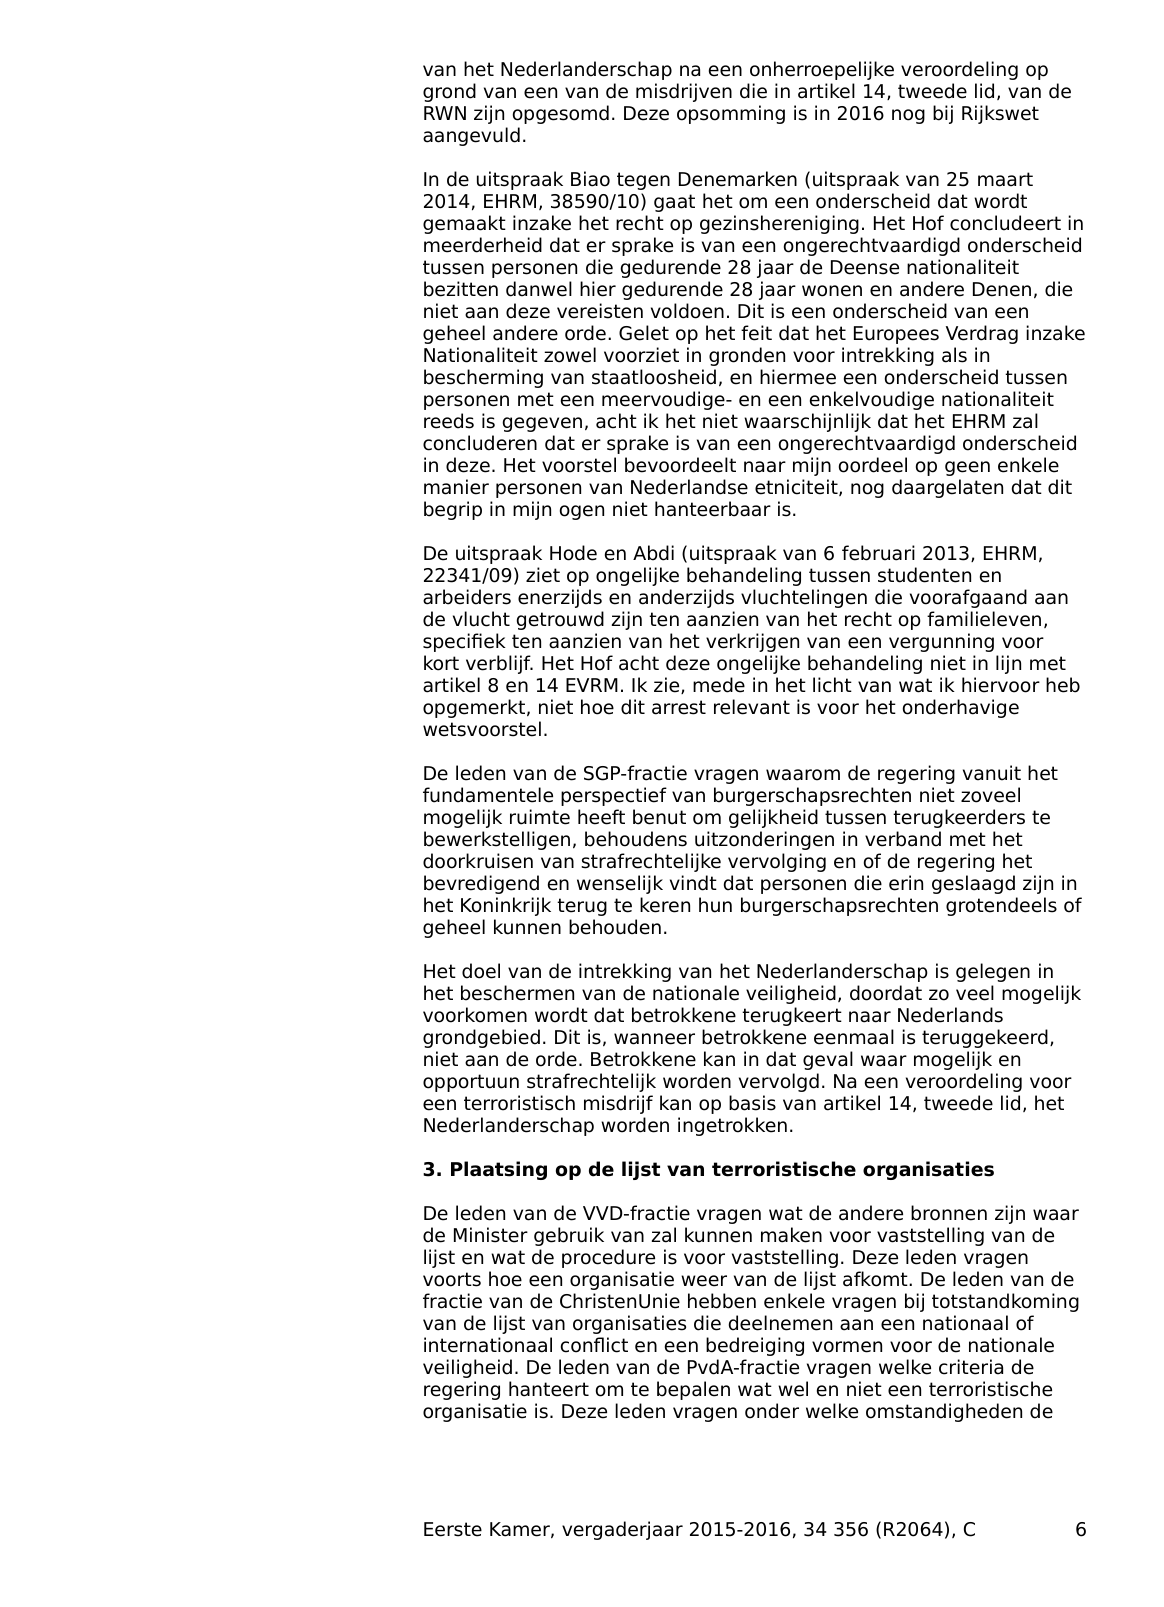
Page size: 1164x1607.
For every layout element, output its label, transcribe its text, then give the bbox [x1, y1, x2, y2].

subtitle 3. Plaatsing op de lijst van terroristische organisaties [422, 1159, 1087, 1181]
text De uitspraak Hode en Abdi (uitspraak van 6 februari 2013, EHRM, 22341/09) ziet op ongelijke behandeling tussen studenten en arbeiders enerzijds en anderzijds vluchtelingen die voorafgaand aan de vlucht getrouwd zijn ten aanzien van het recht op familieleven, specifiek ten aanzien van het verkrijgen van een vergunning voor kort verblijf. Het Hof acht deze ongelijke behandeling niet in lijn met artikel 8 en 14 EVRM. Ik zie, mede in het licht van wat ik hiervoor heb opgemerkt, niet hoe dit arrest relevant is voor het onderhavige wetsvoorstel. [422, 543, 1087, 741]
text De leden van de VVD-fractie vragen wat de andere bronnen zijn waar de Minister gebruik van zal kunnen maken voor vaststelling van de lijst en wat de procedure is voor vaststelling. Deze leden vragen voorts hoe een organisatie weer van de lijst afkomt. De leden van de fractie van de ChristenUnie hebben enkele vragen bij totstandkoming van de lijst van organisaties die deelnemen aan een nationaal of internationaal conflict en een bedreiging vormen voor de nationale veiligheid. De leden van de PvdA-fractie vragen welke criteria de regering hanteert om te bepalen wat wel en niet een terroristische organisatie is. Deze leden vragen onder welke omstandigheden de [422, 1203, 1087, 1423]
text van het Nederlanderschap na een onherroepelijke veroordeling op grond van een van de misdrijven die in artikel 14, tweede lid, van de RWN zijn opgesomd. Deze opsomming is in 2016 nog bij Rijkswet aangevuld. [422, 59, 1087, 147]
text In de uitspraak Biao tegen Denemarken (uitspraak van 25 maart 2014, EHRM, 38590/10) gaat het om een onderscheid dat wordt gemaakt inzake het recht op gezinshereniging. Het Hof concludeert in meerderheid dat er sprake is van een ongerechtvaardigd onderscheid tussen personen die gedurende 28 jaar de Deense nationaliteit bezitten danwel hier gedurende 28 jaar wonen en andere Denen, die niet aan deze vereisten voldoen. Dit is een onderscheid van een geheel andere orde. Gelet op het feit dat het Europees Verdrag inzake Nationaliteit zowel voorziet in gronden voor intrekking als in bescherming van staatloosheid, en hiermee een onderscheid tussen personen met een meervoudige- en een enkelvoudige nationaliteit reeds is gegeven, acht ik het niet waarschijnlijk dat het EHRM zal concluderen dat er sprake is van een ongerechtvaardigd onderscheid in deze. Het voorstel bevoordeelt naar mijn oordeel op geen enkele manier personen van Nederlandse etniciteit, nog daargelaten dat dit begrip in mijn ogen niet hanteerbaar is. [422, 169, 1087, 521]
text Het doel van de intrekking van het Nederlanderschap is gelegen in het beschermen van de nationale veiligheid, doordat zo veel mogelijk voorkomen wordt dat betrokkene terugkeert naar Nederlands grondgebied. Dit is, wanneer betrokkene eenmaal is teruggekeerd, niet aan de orde. Betrokkene kan in dat geval waar mogelijk en opportuun strafrechtelijk worden vervolgd. Na een veroordeling voor een terroristisch misdrijf kan op basis van artikel 14, tweede lid, het Nederlanderschap worden ingetrokken. [422, 961, 1087, 1137]
text De leden van de SGP-fractie vragen waarom de regering vanuit het fundamentele perspectief van burgerschapsrechten niet zoveel mogelijk ruimte heeft benut om gelijkheid tussen terugkeerders te bewerkstelligen, behoudens uitzonderingen in verband met het doorkruisen van strafrechtelijke vervolging en of de regering het bevredigend en wenselijk vindt dat personen die erin geslaagd zijn in het Koninkrijk terug te keren hun burgerschapsrechten grotendeels of geheel kunnen behouden. [422, 763, 1087, 939]
